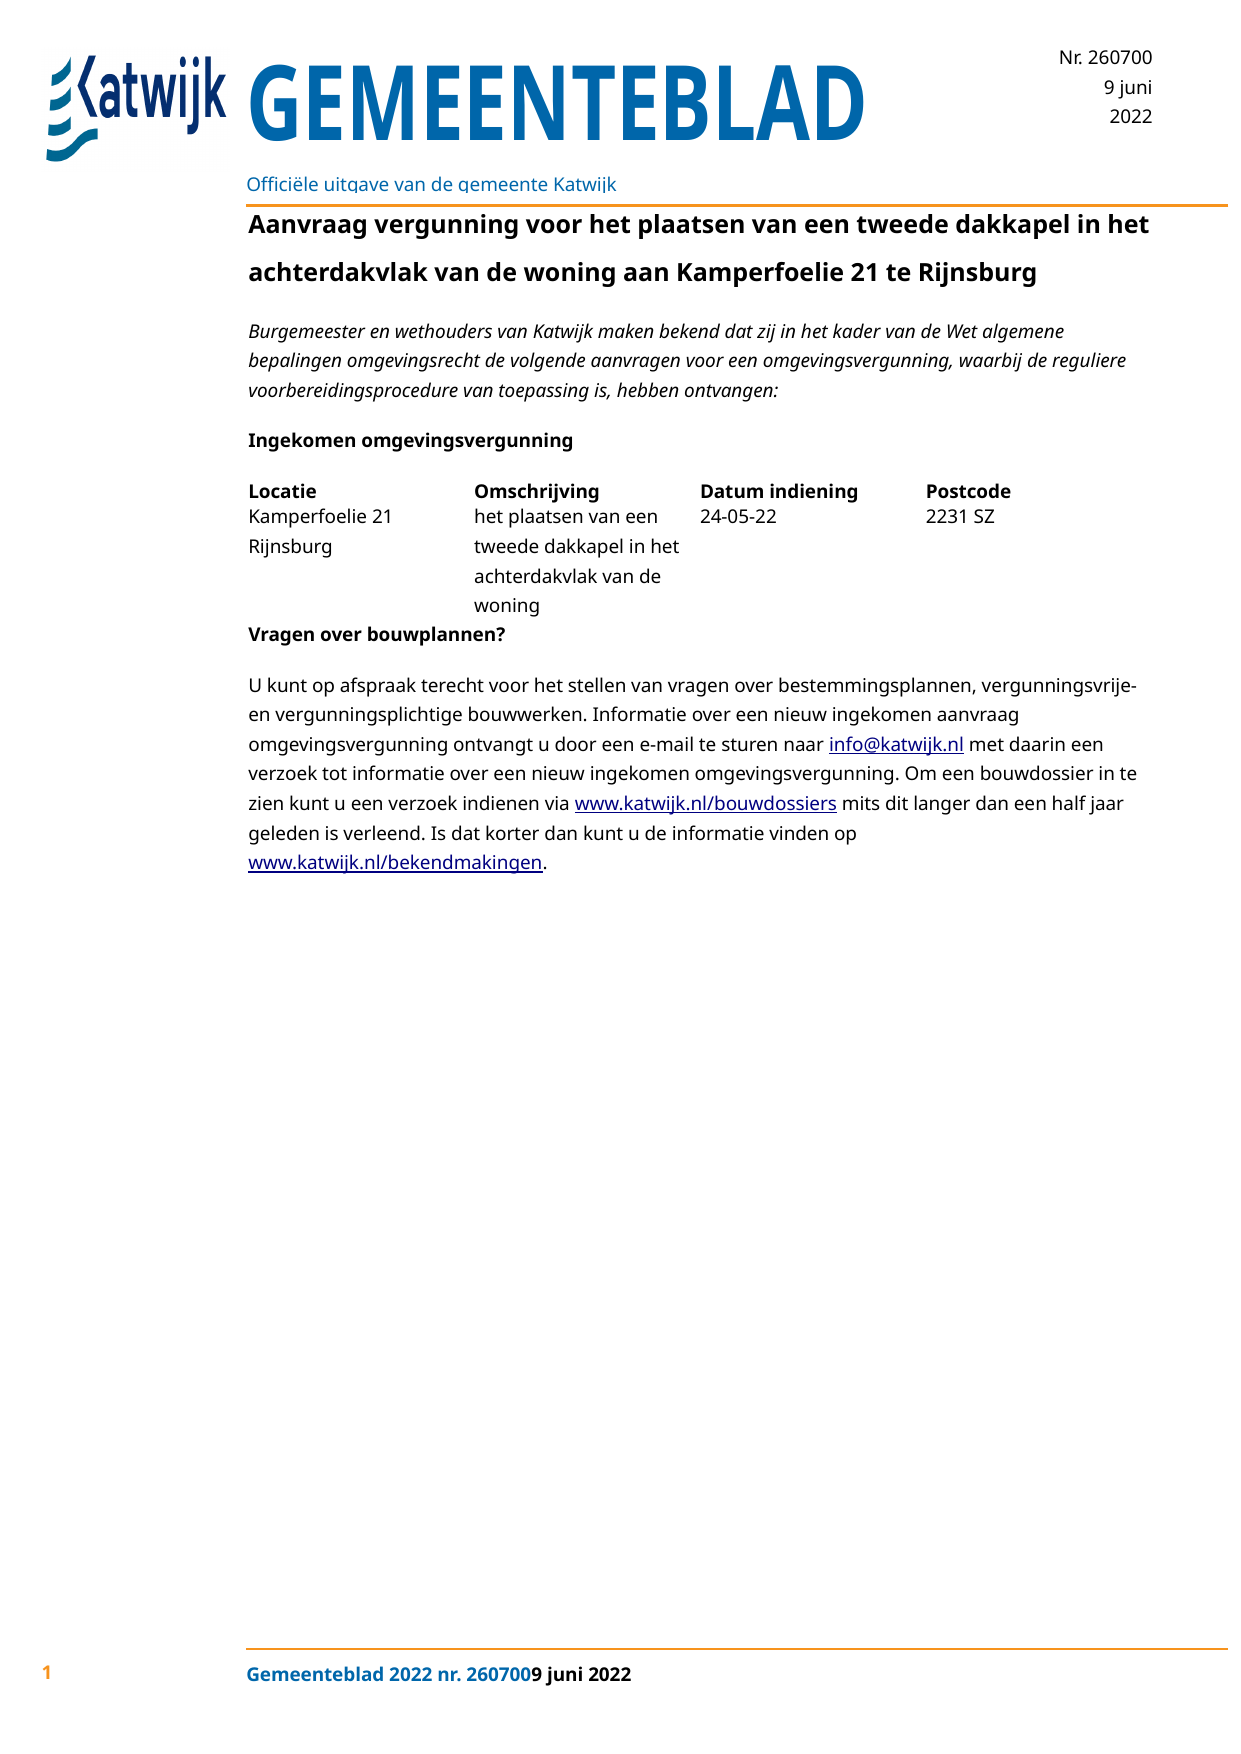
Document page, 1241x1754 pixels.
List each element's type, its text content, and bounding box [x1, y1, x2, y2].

table_header Postcode [926, 478, 1152, 504]
text U kunt op afspraak terecht voor het stellen van vragen over bestemmingsplannen, vergunningsvrije- en vergunningsplichtige bouwwerken. Informatie over een nieuw ingekomen aanvraag omgevingsvergunning ontvangt u door een e-mail te sturen naar info@katwijk.nl met daarin een verzoek tot informatie over een nieuw ingekomen omgevingsvergunning. Om een bouwdossier in te zien kunt u een verzoek indienen via www.katwijk.nl/bouwdossiers mits dit langer dan een half jaar geleden is verleend. Is dat korter dan kunt u de informatie vinden op www.katwijk.nl/bekendmakingen. [248, 672, 1152, 875]
text Vragen over bouwplannen? [248, 621, 1152, 647]
picture [41, 47, 231, 172]
table_header Locatie [248, 478, 474, 504]
table_cell het plaatsen van een tweede dakkapel in het achterdakvlak van de woning [474, 504, 700, 618]
table_cell 2231 SZ [926, 504, 1152, 618]
text Ingekomen omgevingsvergunning [248, 427, 1152, 453]
table_header Datum indiening [700, 478, 926, 504]
text Aanvraag vergunning voor het plaatsen van een tweede dakkapel in het achterdakvlak van de woning aan Kamperfoelie 21 te Rijnsburg [248, 207, 1152, 288]
table_cell 24-05-22 [700, 504, 926, 618]
text Burgemeester en wethouders van Katwijk maken bekend dat zij in het kader van de Wet algemene bepalingen omgevingsrecht de volgende aanvragen voor een omgevingsvergunning, waarbij de reguliere voorbereidingsprocedure van toepassing is, hebben ontvangen: [248, 318, 1152, 403]
table_header Omschrijving [474, 478, 700, 504]
table_cell Kamperfoelie 21 Rijnsburg [248, 504, 474, 618]
